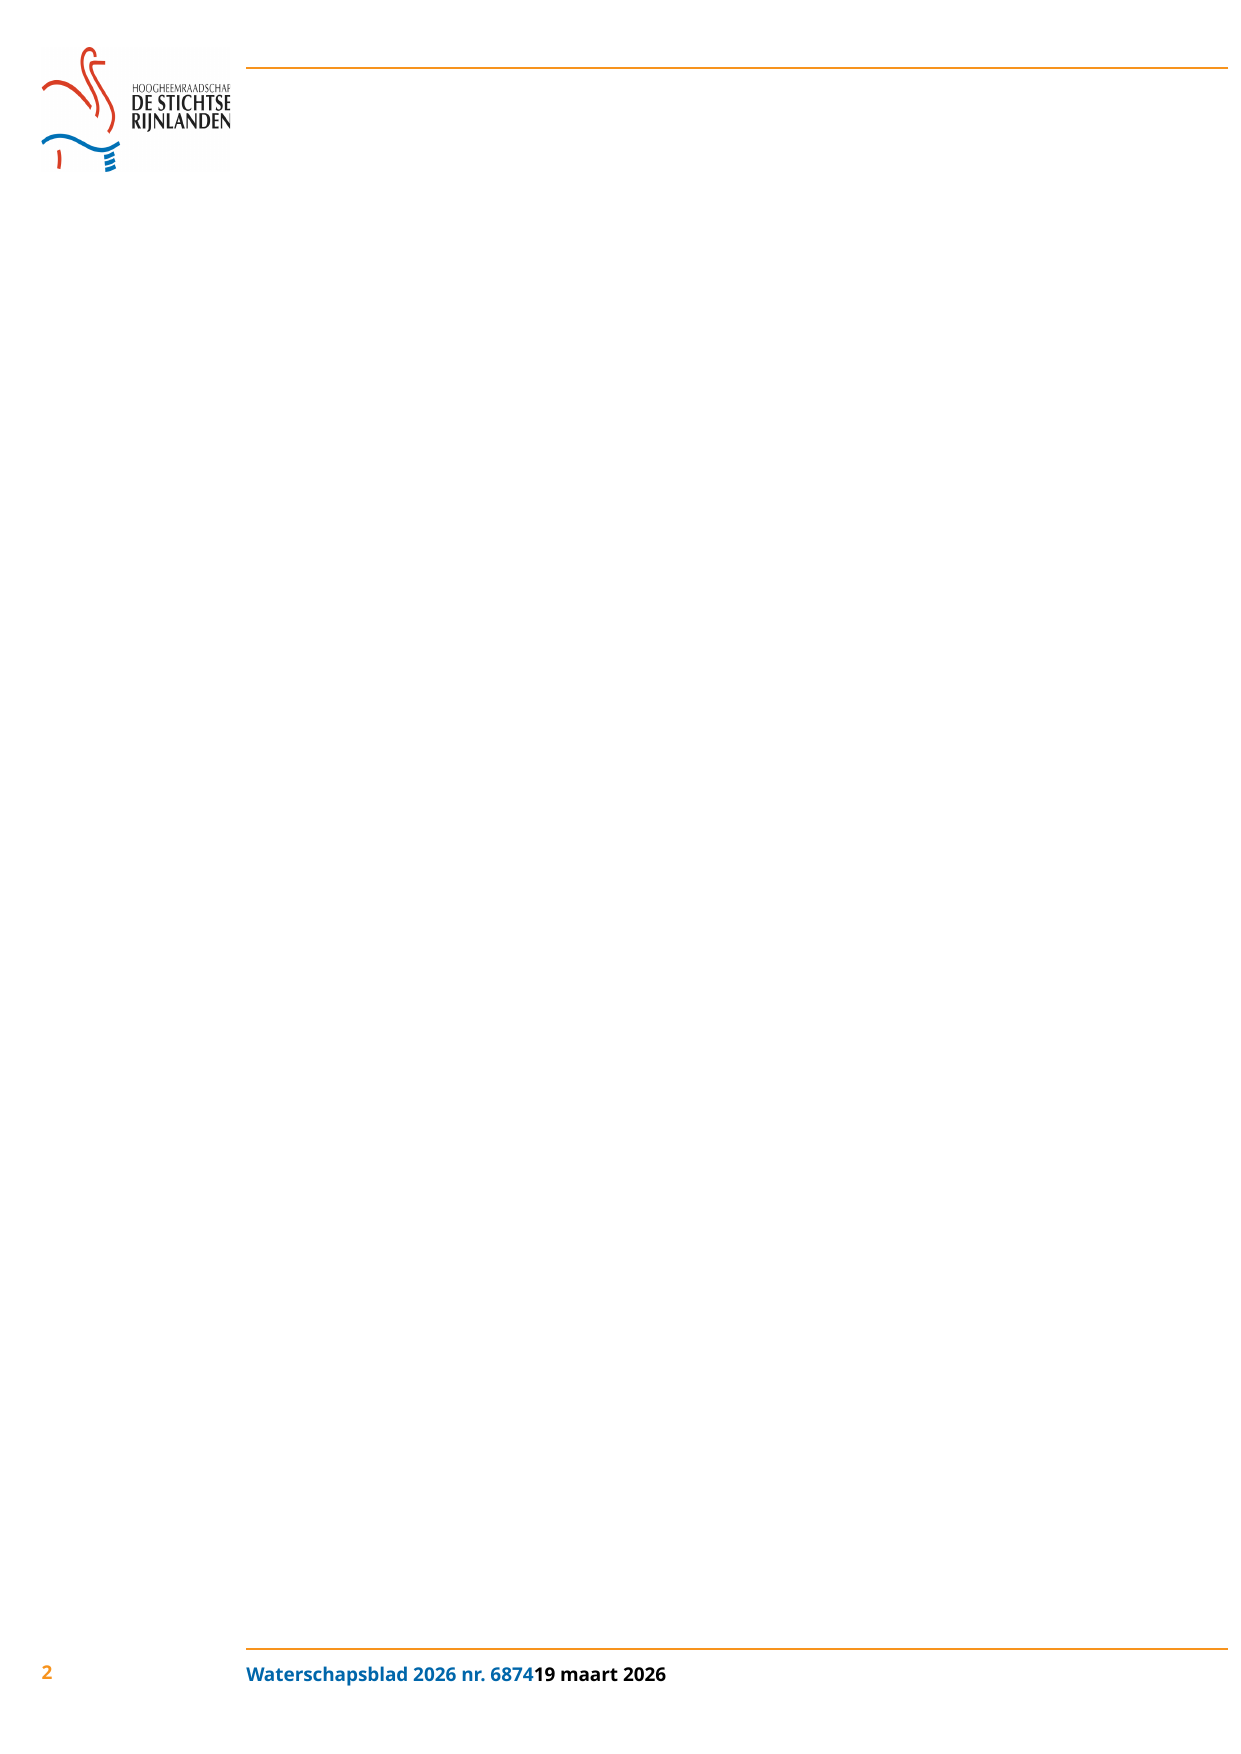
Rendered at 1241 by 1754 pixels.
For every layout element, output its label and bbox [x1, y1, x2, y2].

picture [41, 47, 231, 172]
